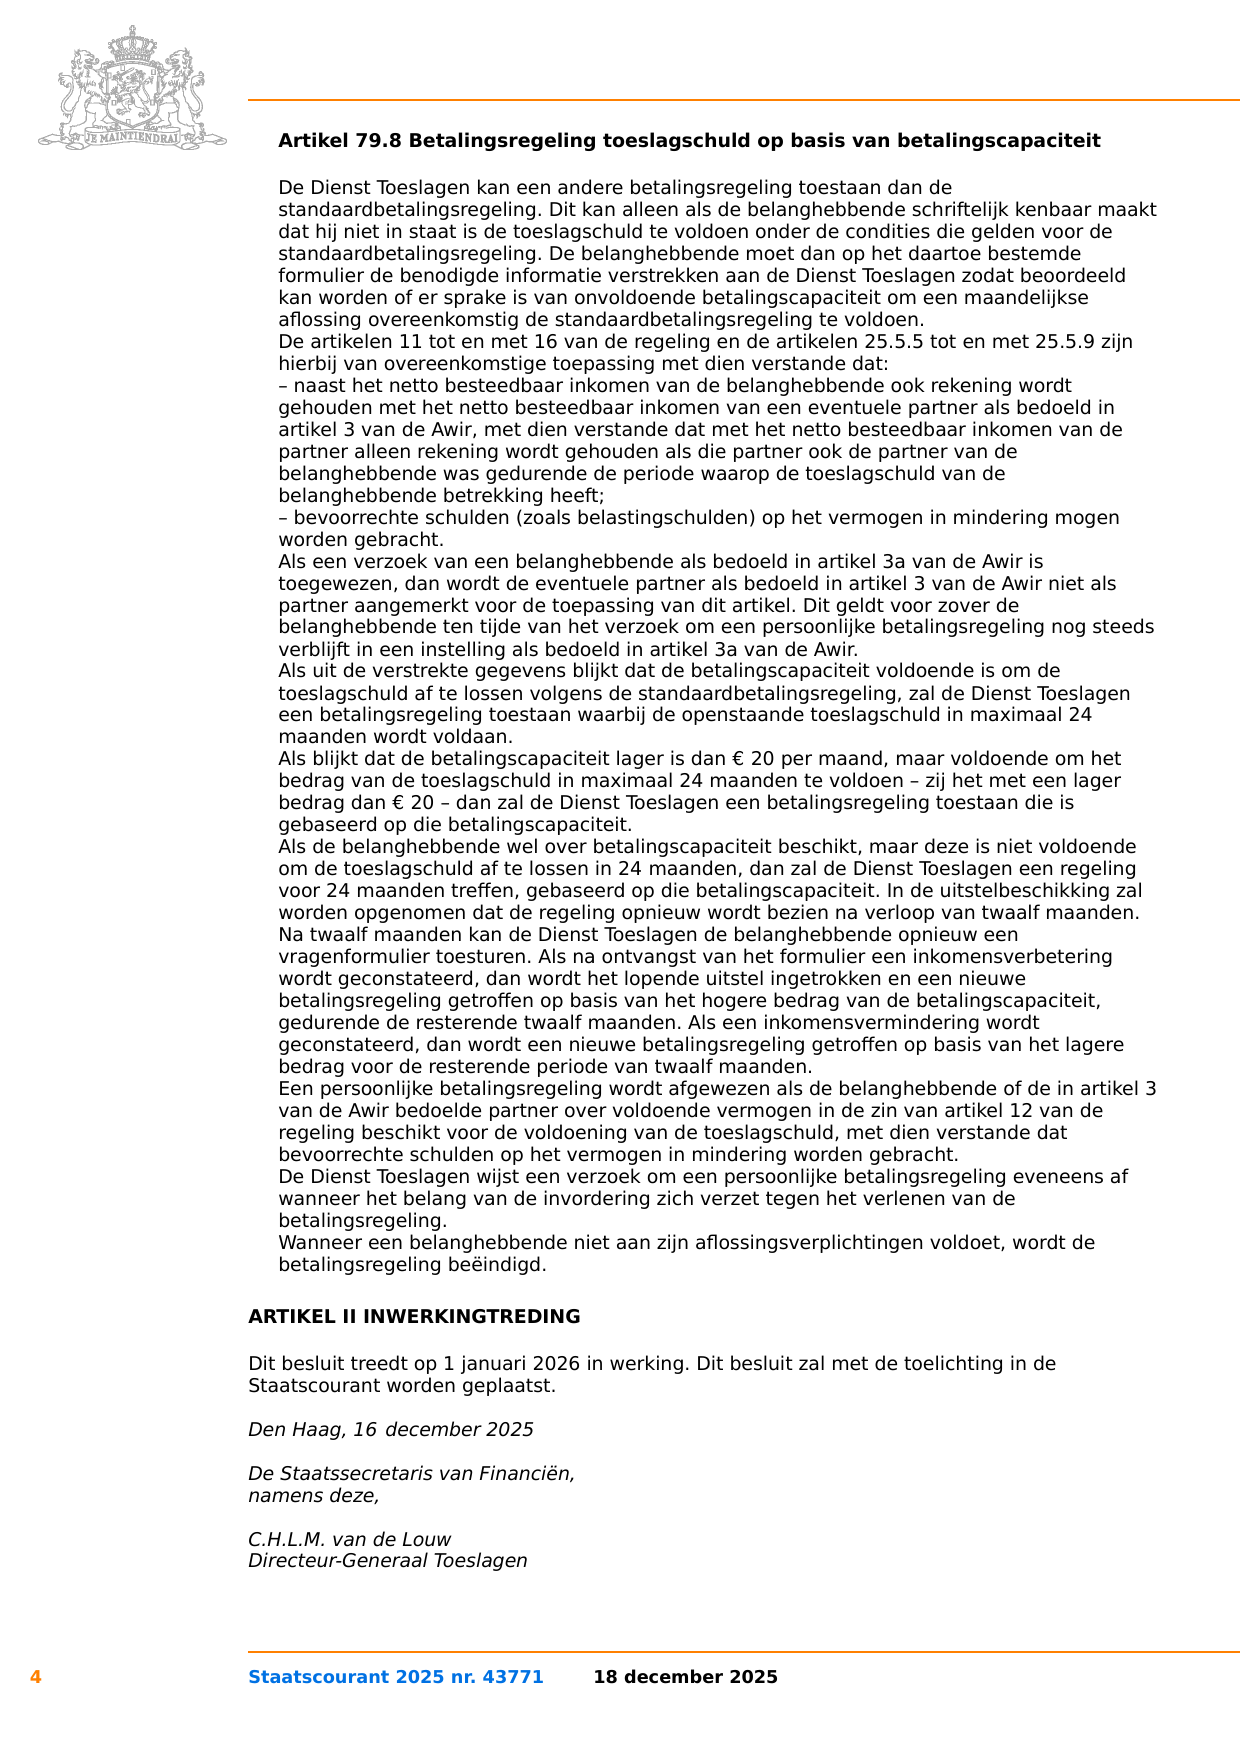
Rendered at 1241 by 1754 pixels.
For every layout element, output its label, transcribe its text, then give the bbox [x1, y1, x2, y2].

text Dit besluit treedt op 1 januari 2026 in werking. Dit besluit zal met de toelichting in de Staatscourant worden geplaatst. [248, 1353, 1163, 1397]
text De artikelen 11 tot en met 16 van de regeling en de artikelen 25.5.5 tot en met 25.5.9 zijn hierbij van overeenkomstige toepassing met dien verstande dat: [278, 331, 1163, 375]
text Na twaalf maanden kan de Dienst Toeslagen de belanghebbende opnieuw een vragenformulier toesturen. Als na ontvangst van het formulier een inkomensverbetering wordt geconstateerd, dan wordt het lopende uitstel ingetrokken en een nieuwe betalingsregeling getroffen op basis van het hogere bedrag van de betalingscapaciteit, gedurende de resterende twaalf maanden. Als een inkomensvermindering wordt geconstateerd, dan wordt een nieuwe betalingsregeling getroffen op basis van het lagere bedrag voor de resterende periode van twaalf maanden. [278, 924, 1163, 1078]
text Als uit de verstrekte gegevens blijkt dat de betalingscapaciteit voldoende is om de toeslagschuld af te lossen volgens de standaardbetalingsregeling, zal de Dienst Toeslagen een betalingsregeling toestaan waarbij de openstaande toeslagschuld in maximaal 24 maanden wordt voldaan. [278, 660, 1163, 748]
text Als de belanghebbende wel over betalingscapaciteit beschikt, maar deze is niet voldoende om de toeslagschuld af te lossen in 24 maanden, dan zal de Dienst Toeslagen een regeling voor 24 maanden treffen, gebaseerd op die betalingscapaciteit. In de uitstelbeschikking zal worden opgenomen dat de regeling opnieuw wordt bezien na verloop van twaalf maanden. [278, 836, 1163, 924]
subtitle Artikel 79.8 Betalingsregeling toeslagschuld op basis van betalingscapaciteit [278, 130, 1163, 152]
text Wanneer een belanghebbende niet aan zijn aflossingsverplichtingen voldoet, wordt de betalingsregeling beëindigd. [278, 1232, 1163, 1276]
text De Staatssecretaris van Financiën, namens deze, C.H.L.M. van de Louw Directeur-Generaal Toeslagen [248, 1462, 1163, 1572]
text Als blijkt dat de betalingscapaciteit lager is dan € 20 per maand, maar voldoende om het bedrag van de toeslagschuld in maximaal 24 maanden te voldoen – zij het met een lager bedrag dan € 20 – dan zal de Dienst Toeslagen een betalingsregeling toestaan die is gebaseerd op die betalingscapaciteit. [278, 748, 1163, 836]
subtitle ARTIKEL II INWERKINGTREDING [248, 1306, 1163, 1328]
text De Dienst Toeslagen wijst een verzoek om een persoonlijke betalingsregeling eveneens af wanneer het belang van de invordering zich verzet tegen het verlenen van de betalingsregeling. [278, 1166, 1163, 1232]
text Een persoonlijke betalingsregeling wordt afgewezen als de belanghebbende of de in artikel 3 van de Awir bedoelde partner over voldoende vermogen in de zin van artikel 12 van de regeling beschikt voor de voldoening van de toeslagschuld, met dien verstande dat bevoorrechte schulden op het vermogen in mindering worden gebracht. [278, 1078, 1163, 1166]
text – bevoorrechte schulden (zoals belastingschulden) op het vermogen in mindering mogen worden gebracht. [278, 507, 1163, 551]
text Den Haag, 16 december 2025 [248, 1419, 1163, 1441]
text De Dienst Toeslagen kan een andere betalingsregeling toestaan dan de standaardbetalingsregeling. Dit kan alleen als de belanghebbende schriftelijk kenbaar maakt dat hij niet in staat is de toeslagschuld te voldoen onder de condities die gelden voor de standaardbetalingsregeling. De belanghebbende moet dan op het daartoe bestemde formulier de benodigde informatie verstrekken aan de Dienst Toeslagen zodat beoordeeld kan worden of er sprake is van onvoldoende betalingscapaciteit om een maandelijkse aflossing overeenkomstig de standaardbetalingsregeling te voldoen. [278, 177, 1163, 331]
text Als een verzoek van een belanghebbende als bedoeld in artikel 3a van de Awir is toegewezen, dan wordt de eventuele partner als bedoeld in artikel 3 van de Awir niet als partner aangemerkt voor de toepassing van dit artikel. Dit geldt voor zover de belanghebbende ten tijde van het verzoek om een persoonlijke betalingsregeling nog steeds verblijft in een instelling als bedoeld in artikel 3a van de Awir. [278, 551, 1163, 660]
text – naast het netto besteedbaar inkomen van de belanghebbende ook rekening wordt gehouden met het netto besteedbaar inkomen van een eventuele partner als bedoeld in artikel 3 van de Awir, met dien verstande dat met het netto besteedbaar inkomen van de partner alleen rekening wordt gehouden als die partner ook de partner van de belanghebbende was gedurende de periode waarop de toeslagschuld van de belanghebbende betrekking heeft; [278, 375, 1163, 507]
picture [38, 25, 227, 150]
